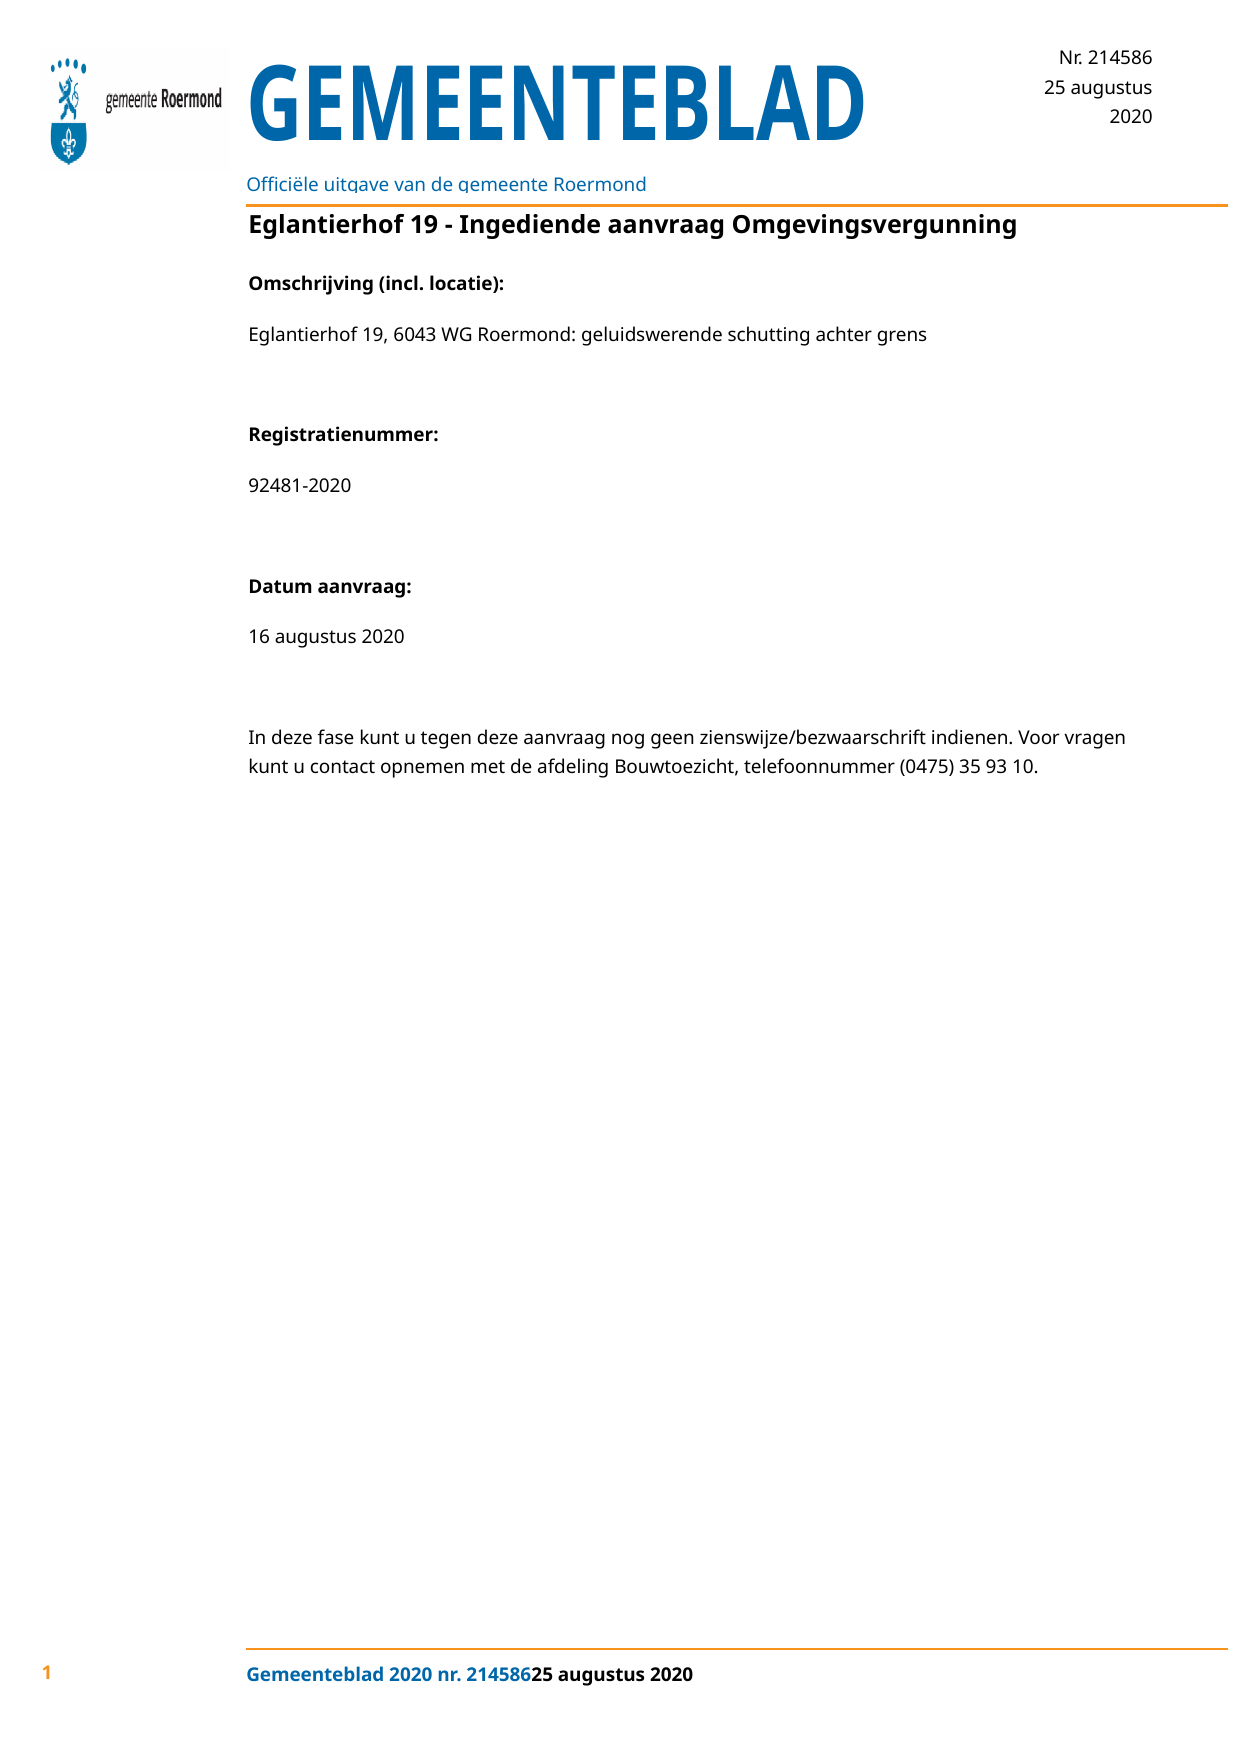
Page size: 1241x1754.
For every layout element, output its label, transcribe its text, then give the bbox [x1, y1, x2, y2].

text In deze fase kunt u tegen deze aanvraag nog geen zienswijze/bezwaarschrift indienen. Voor vragen kunt u contact opnemen met de afdeling Bouwtoezicht, telefoonnummer (0475) 35 93 10. [248, 724, 1152, 779]
picture [41, 47, 231, 172]
text Omschrijving (incl. locatie): [248, 270, 1152, 296]
text Eglantierhof 19 - Ingediende aanvraag Omgevingsvergunning [248, 207, 1152, 241]
text Datum aanvraag: [248, 573, 1152, 598]
text Registratienummer: [248, 422, 1152, 447]
text 92481-2020 [248, 472, 1152, 498]
text Eglantierhof 19, 6043 WG Roermond: geluidswerende schutting achter grens [248, 321, 1152, 346]
text 16 augustus 2020 [248, 623, 1152, 649]
